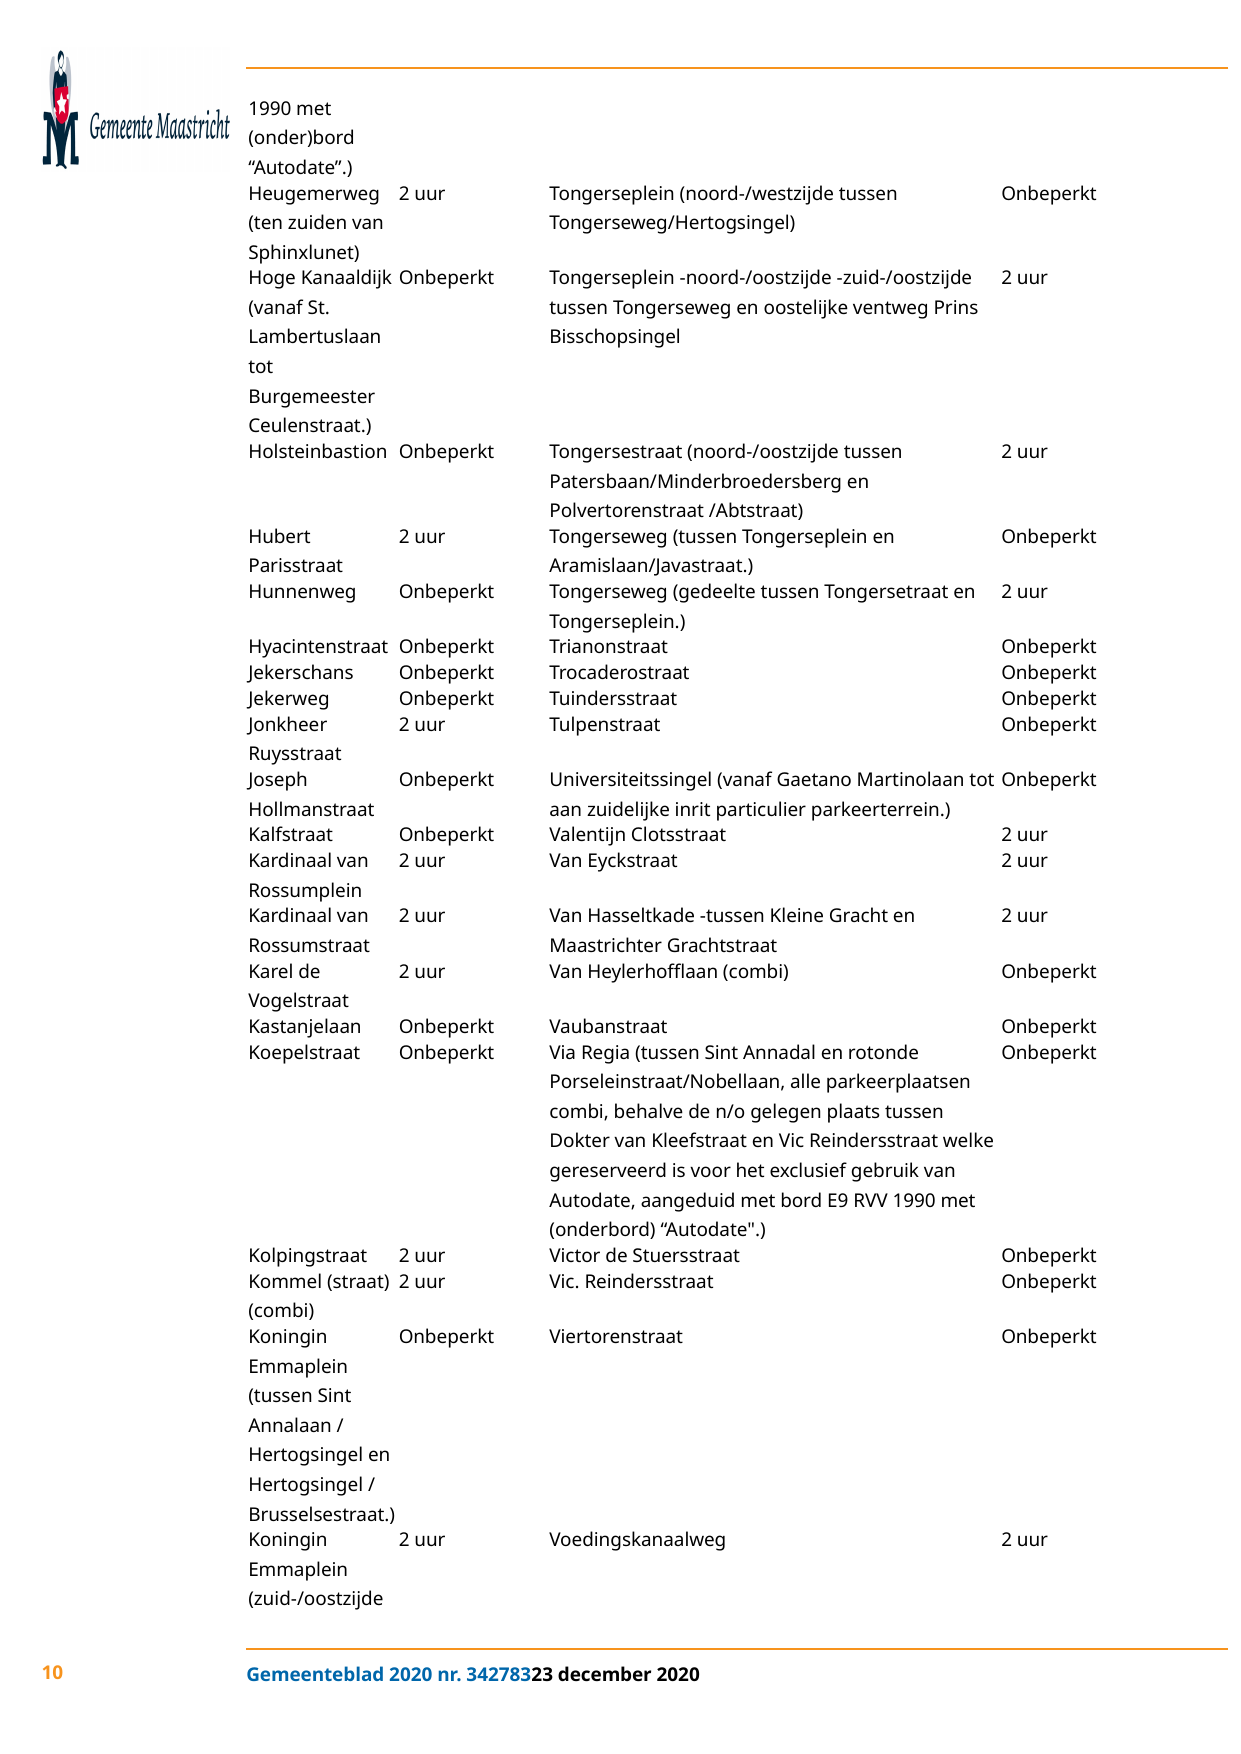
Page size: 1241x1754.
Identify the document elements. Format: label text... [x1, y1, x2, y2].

table_cell [1001, 95, 1152, 180]
table_cell Kolpingstraat [248, 1242, 398, 1268]
table_cell 2 uur [399, 847, 549, 903]
table_cell Kalfstraat [248, 822, 398, 847]
table_cell Onbeperkt [399, 1323, 549, 1526]
table_cell Valentijn Clotsstraat [549, 822, 1001, 847]
table_cell 2 uur [399, 711, 549, 766]
table_cell Onbeperkt [399, 1013, 549, 1039]
table_cell [399, 95, 549, 180]
table_cell Onbeperkt [1001, 1242, 1152, 1268]
table_cell Koningin Emmaplein (zuid-/oostzijde [248, 1526, 398, 1611]
table_cell Tongerseplein (noord-/westzijde tussen Tongerseweg/Hertogsingel) [549, 180, 1001, 264]
table_cell Voedingskanaalweg [549, 1526, 1001, 1611]
table_cell Via Regia (tussen Sint Annadal en rotonde Porseleinstraat/Nobellaan, alle parkeerplaatsen combi, behalve de n/o gelegen plaats tussen Dokter van Kleefstraat en Vic Reindersstraat welke gereserveerd is voor het exclusief gebruik van Autodate, aangeduid met bord E9 RVV 1990 met (onderbord) “Autodate".) [549, 1039, 1001, 1242]
table_cell Hyacintenstraat [248, 634, 398, 659]
table_cell Vic. Reindersstraat [549, 1268, 1001, 1323]
table_cell Van Hasseltkade -tussen Kleine Gracht en Maastrichter Grachtstraat [549, 903, 1001, 958]
table_cell Onbeperkt [399, 660, 549, 685]
table_cell Onbeperkt [1001, 523, 1152, 578]
table_cell Tongerseplein -noord-/oostzijde -zuid-/oostzijde tussen Tongerseweg en oostelijke ventweg Prins Bisschopsingel [549, 265, 1001, 438]
table_cell Trocaderostraat [549, 660, 1001, 685]
table_cell Victor de Stuersstraat [549, 1242, 1001, 1268]
table_cell Hoge Kanaaldijk (vanaf St. Lambertuslaan tot Burgemeester Ceulenstraat.) [248, 265, 398, 438]
table_cell Tongerseweg (tussen Tongerseplein en Aramislaan/Javastraat.) [549, 523, 1001, 578]
table_cell 2 uur [399, 1242, 549, 1268]
table_cell 2 uur [399, 180, 549, 264]
table_cell Van Eyckstraat [549, 847, 1001, 903]
table_cell [549, 95, 1001, 180]
table_cell Onbeperkt [1001, 1268, 1152, 1323]
table_cell Kardinaal van Rossumplein [248, 847, 398, 903]
table_cell Koepelstraat [248, 1039, 398, 1242]
table_cell Kardinaal van Rossumstraat [248, 903, 398, 958]
table_cell 2 uur [1001, 822, 1152, 847]
table_cell Onbeperkt [399, 438, 549, 523]
table_cell Onbeperkt [1001, 1039, 1152, 1242]
table_cell 2 uur [1001, 438, 1152, 523]
table_cell 2 uur [399, 1526, 549, 1611]
table_cell Holsteinbastion [248, 438, 398, 523]
table_cell Onbeperkt [1001, 180, 1152, 264]
table_cell Onbeperkt [399, 265, 549, 438]
table_cell 2 uur [1001, 579, 1152, 634]
table_cell Vaubanstraat [549, 1013, 1001, 1039]
table_cell Kommel (straat) (combi) [248, 1268, 398, 1323]
table_cell Kastanjelaan [248, 1013, 398, 1039]
table_cell Onbeperkt [1001, 685, 1152, 711]
table_cell Universiteitssingel (vanaf Gaetano Martinolaan tot aan zuidelijke inrit particulier parkeerterrein.) [549, 766, 1001, 822]
table_cell Van Heylerhofflaan (combi) [549, 958, 1001, 1013]
table_cell Onbeperkt [399, 1039, 549, 1242]
table_cell 2 uur [399, 1268, 549, 1323]
table_cell 2 uur [1001, 265, 1152, 438]
table_cell Trianonstraat [549, 634, 1001, 659]
table_cell Onbeperkt [1001, 1013, 1152, 1039]
table_cell Onbeperkt [1001, 958, 1152, 1013]
table_cell 2 uur [1001, 1526, 1152, 1611]
table_cell 2 uur [1001, 903, 1152, 958]
table_cell Onbeperkt [399, 579, 549, 634]
picture [41, 47, 231, 172]
table_cell Onbeperkt [1001, 634, 1152, 659]
table_cell Hubert Parisstraat [248, 523, 398, 578]
table_cell 1990 met (onder)bord “Autodate”.) [248, 95, 398, 180]
table_cell Jonkheer Ruysstraat [248, 711, 398, 766]
table_cell Viertorenstraat [549, 1323, 1001, 1526]
table_cell Onbeperkt [1001, 1323, 1152, 1526]
table_cell Heugemerweg (ten zuiden van Sphinxlunet) [248, 180, 398, 264]
table_cell 2 uur [399, 903, 549, 958]
table_cell Karel de Vogelstraat [248, 958, 398, 1013]
table_cell Onbeperkt [1001, 660, 1152, 685]
table_cell Jekerweg [248, 685, 398, 711]
table_cell Onbeperkt [399, 685, 549, 711]
table_cell Joseph Hollmanstraat [248, 766, 398, 822]
table_cell Tongersestraat (noord-/oostzijde tussen Patersbaan/Minderbroedersberg en Polvertorenstraat /Abtstraat) [549, 438, 1001, 523]
table_cell Onbeperkt [399, 634, 549, 659]
table_cell Jekerschans [248, 660, 398, 685]
table_cell 2 uur [1001, 847, 1152, 903]
table_cell 2 uur [399, 958, 549, 1013]
table_cell Onbeperkt [1001, 766, 1152, 822]
table_cell Tongerseweg (gedeelte tussen Tongersetraat en Tongerseplein.) [549, 579, 1001, 634]
table_cell Onbeperkt [1001, 711, 1152, 766]
table_cell Onbeperkt [399, 766, 549, 822]
table_cell Tulpenstraat [549, 711, 1001, 766]
table_cell 2 uur [399, 523, 549, 578]
table_cell Tuindersstraat [549, 685, 1001, 711]
table_cell Hunnenweg [248, 579, 398, 634]
table_cell Onbeperkt [399, 822, 549, 847]
table_cell Koningin Emmaplein (tussen Sint Annalaan / Hertogsingel en Hertogsingel / Brusselsestraat.) [248, 1323, 398, 1526]
